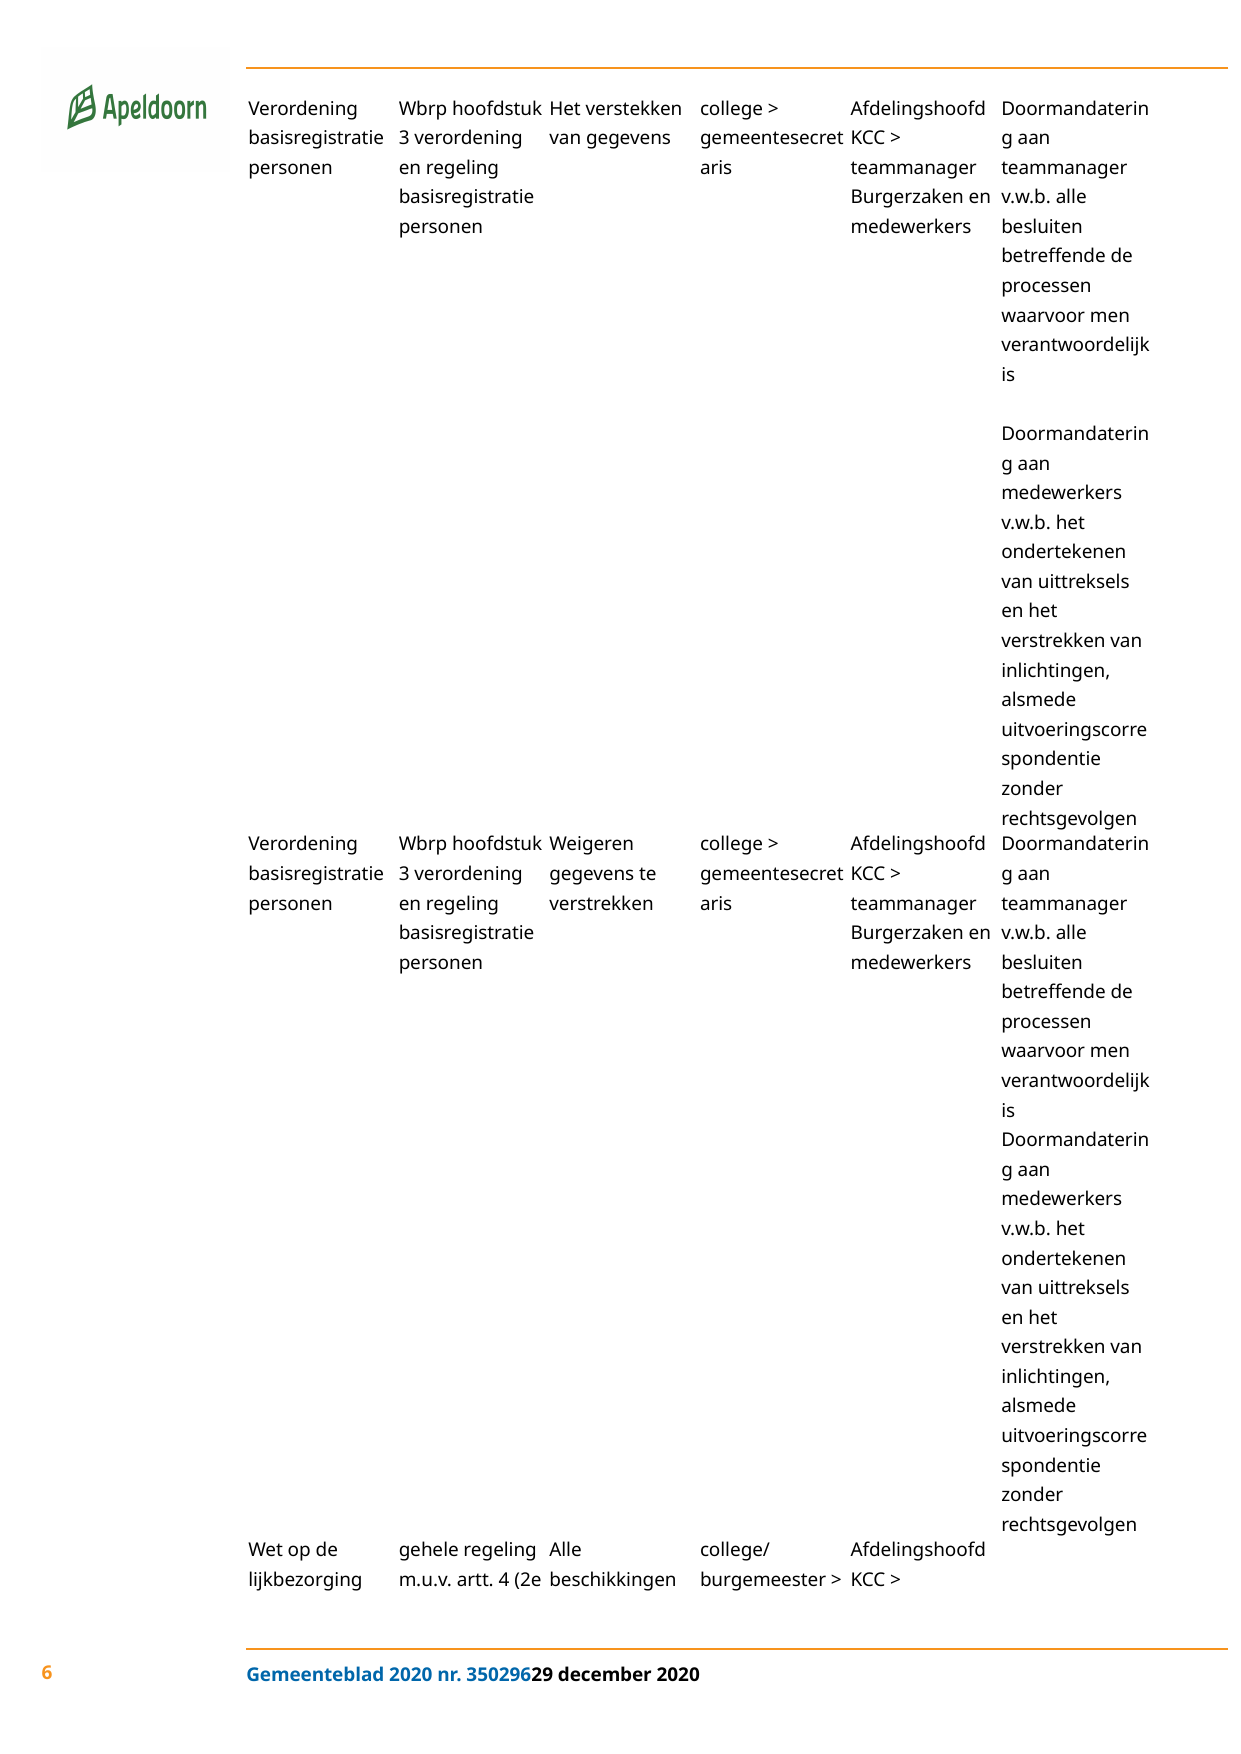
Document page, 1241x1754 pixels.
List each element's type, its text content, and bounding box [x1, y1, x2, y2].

table_cell Het verstekken van gegevens [549, 95, 700, 831]
table_cell Alle beschikkingen [549, 1537, 700, 1592]
table_cell Afdelingshoofd KCC > teammanager Burgerzaken en medewerkers [850, 95, 1001, 831]
table_cell gehele regeling m.u.v. artt. 4 (2e [399, 1537, 549, 1592]
table_cell Weigeren gegevens te verstrekken [549, 831, 700, 1537]
table_cell Verordening basisregistratie personen [248, 831, 398, 1537]
table_cell Afdelingshoofd KCC > teammanager Burgerzaken en medewerkers [850, 831, 1001, 1537]
table_cell Afdelingshoofd KCC > [850, 1537, 1001, 1592]
table_cell Doormandatering aan teammanager v.w.b. alle besluiten betreffende de processen waarvoor men verantwoordelijk is Doormandatering aan medewerkers v.w.b. het ondertekenen van uittreksels en het verstrekken van inlichtingen, alsmede uitvoeringscorrespondentie zonder rechtsgevolgen [1001, 831, 1152, 1537]
table_cell Wbrp hoofdstuk 3 verordening en regeling basisregistratie personen [399, 95, 549, 831]
picture [41, 47, 231, 172]
table_cell Verordening basisregistratie personen [248, 95, 398, 831]
table_cell Wbrp hoofdstuk 3 verordening en regeling basisregistratie personen [399, 831, 549, 1537]
table_cell Doormandatering aan teammanager v.w.b. alle besluiten betreffende de processen waarvoor men verantwoordelijk is Doormandatering aan medewerkers v.w.b. het ondertekenen van uittreksels en het verstrekken van inlichtingen, alsmede uitvoeringscorrespondentie zonder rechtsgevolgen [1001, 95, 1152, 831]
table_cell college > gemeentesecretaris [700, 95, 850, 831]
table_cell college > gemeentesecretaris [700, 831, 850, 1537]
table_cell Wet op de lijkbezorging [248, 1537, 398, 1592]
table_cell college/burgemeester > [700, 1537, 850, 1592]
table_cell [1001, 1537, 1152, 1592]
